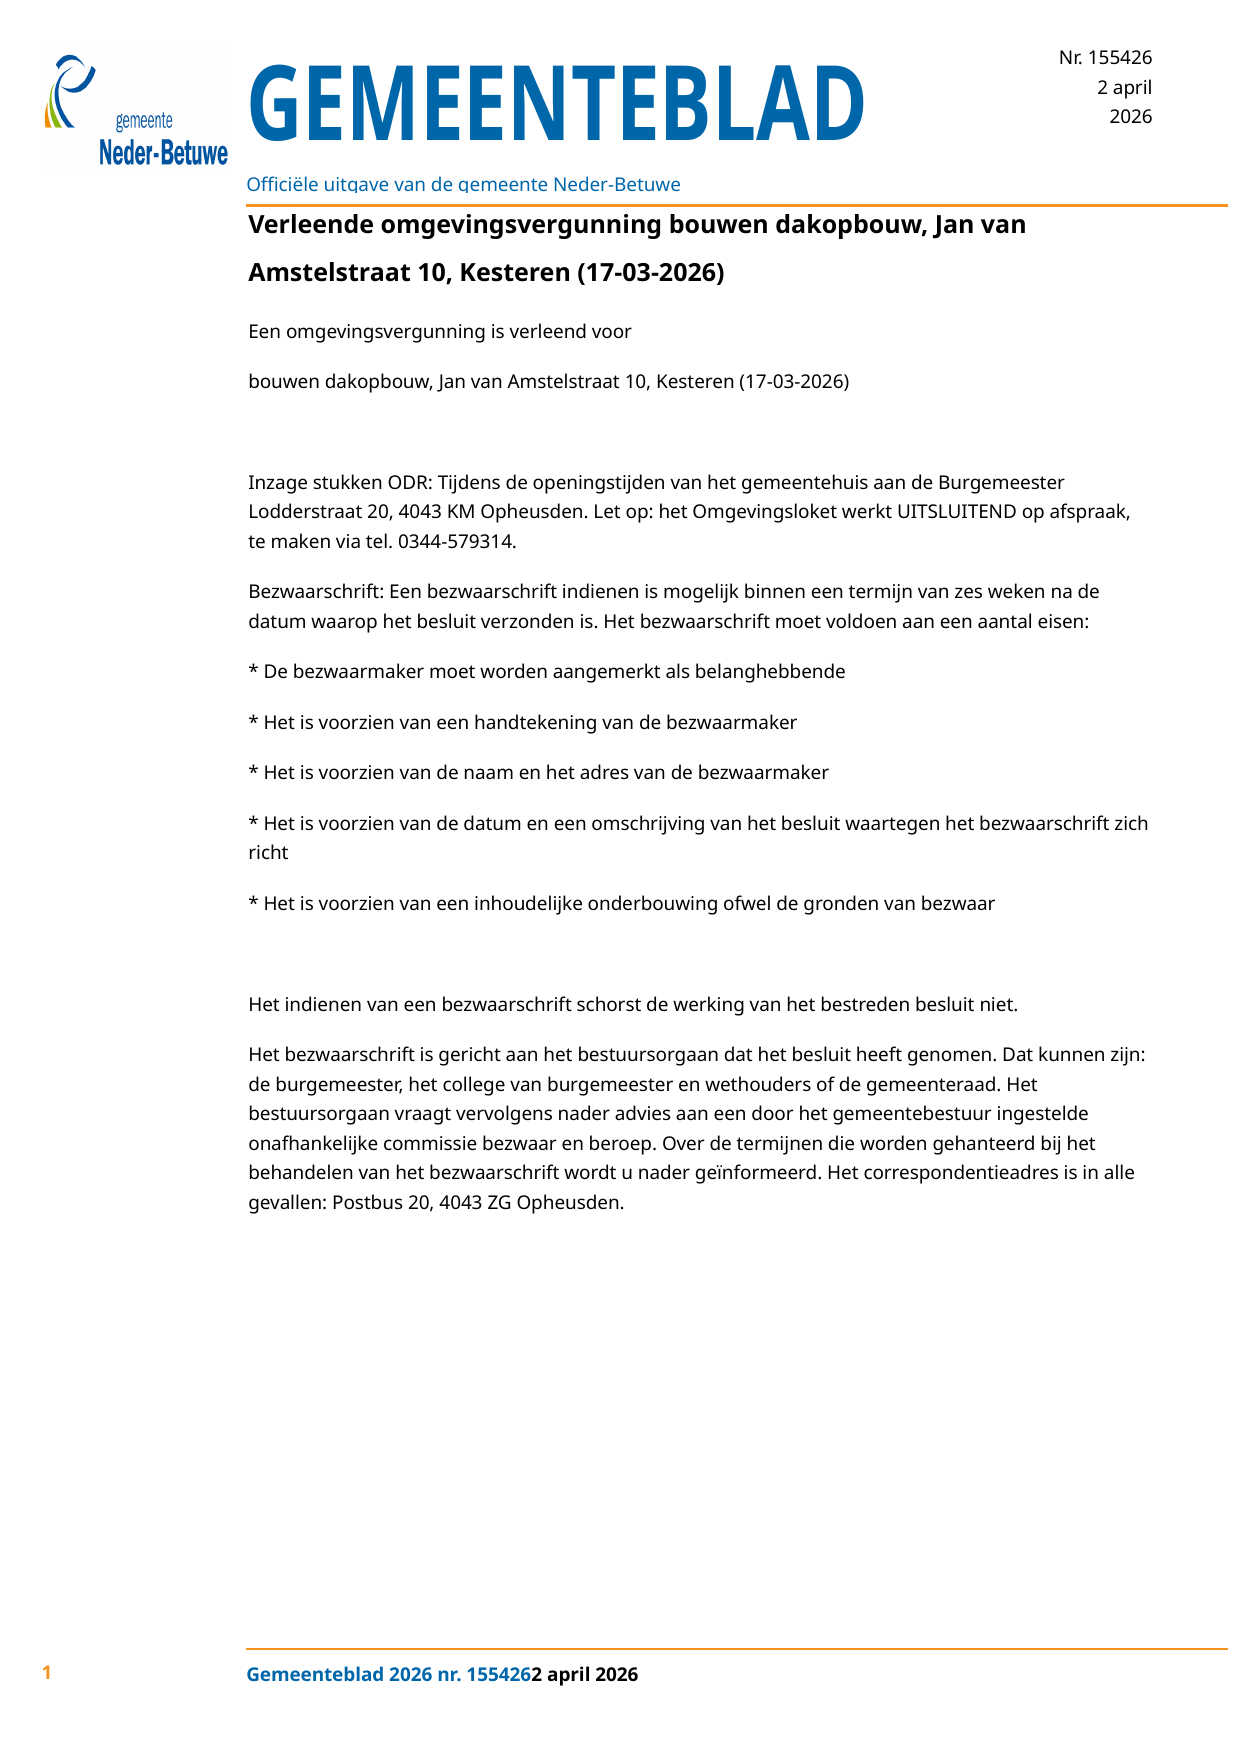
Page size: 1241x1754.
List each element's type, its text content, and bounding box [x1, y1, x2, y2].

text * Het is voorzien van een inhoudelijke onderbouwing ofwel de gronden van bezwaar [248, 890, 1152, 916]
text bouwen dakopbouw, Jan van Amstelstraat 10, Kesteren (17-03-2026) [248, 368, 1152, 394]
text Een omgevingsvergunning is verleend voor [248, 318, 1152, 344]
text * Het is voorzien van de datum en een omschrijving van het besluit waartegen het bezwaarschrift zich richt [248, 810, 1152, 865]
text * Het is voorzien van een handtekening van de bezwaarmaker [248, 709, 1152, 735]
text * De bezwaarmaker moet worden aangemerkt als belanghebbende [248, 659, 1152, 684]
text Verleende omgevingsvergunning bouwen dakopbouw, Jan van Amstelstraat 10, Kesteren (17-03-2026) [248, 207, 1152, 288]
text Het bezwaarschrift is gericht aan het bestuursorgaan dat het besluit heeft genomen. Dat kunnen zijn: de burgemeester, het college van burgemeester en wethouders of de gemeenteraad. Het bestuursorgaan vraagt vervolgens nader advies aan een door het gemeentebestuur ingestelde onafhankelijke commissie bezwaar en beroep. Over de termijnen die worden gehanteerd bij het behandelen van het bezwaarschrift wordt u nader geïnformeerd. Het correspondentieadres is in alle gevallen: Postbus 20, 4043 ZG Opheusden. [248, 1041, 1152, 1215]
text Het indienen van een bezwaarschrift schorst de werking van het bestreden besluit niet. [248, 991, 1152, 1017]
text * Het is voorzien van de naam en het adres van de bezwaarmaker [248, 759, 1152, 785]
text Inzage stukken ODR: Tijdens de openingstijden van het gemeentehuis aan de Burgemeester Lodderstraat 20, 4043 KM Opheusden. Let op: het Omgevingsloket werkt UITSLUITEND op afspraak, te maken via tel. 0344-579314. [248, 469, 1152, 554]
picture [41, 47, 231, 172]
text Bezwaarschrift: Een bezwaarschrift indienen is mogelijk binnen een termijn van zes weken na de datum waarop het besluit verzonden is. Het bezwaarschrift moet voldoen aan een aantal eisen: [248, 579, 1152, 634]
